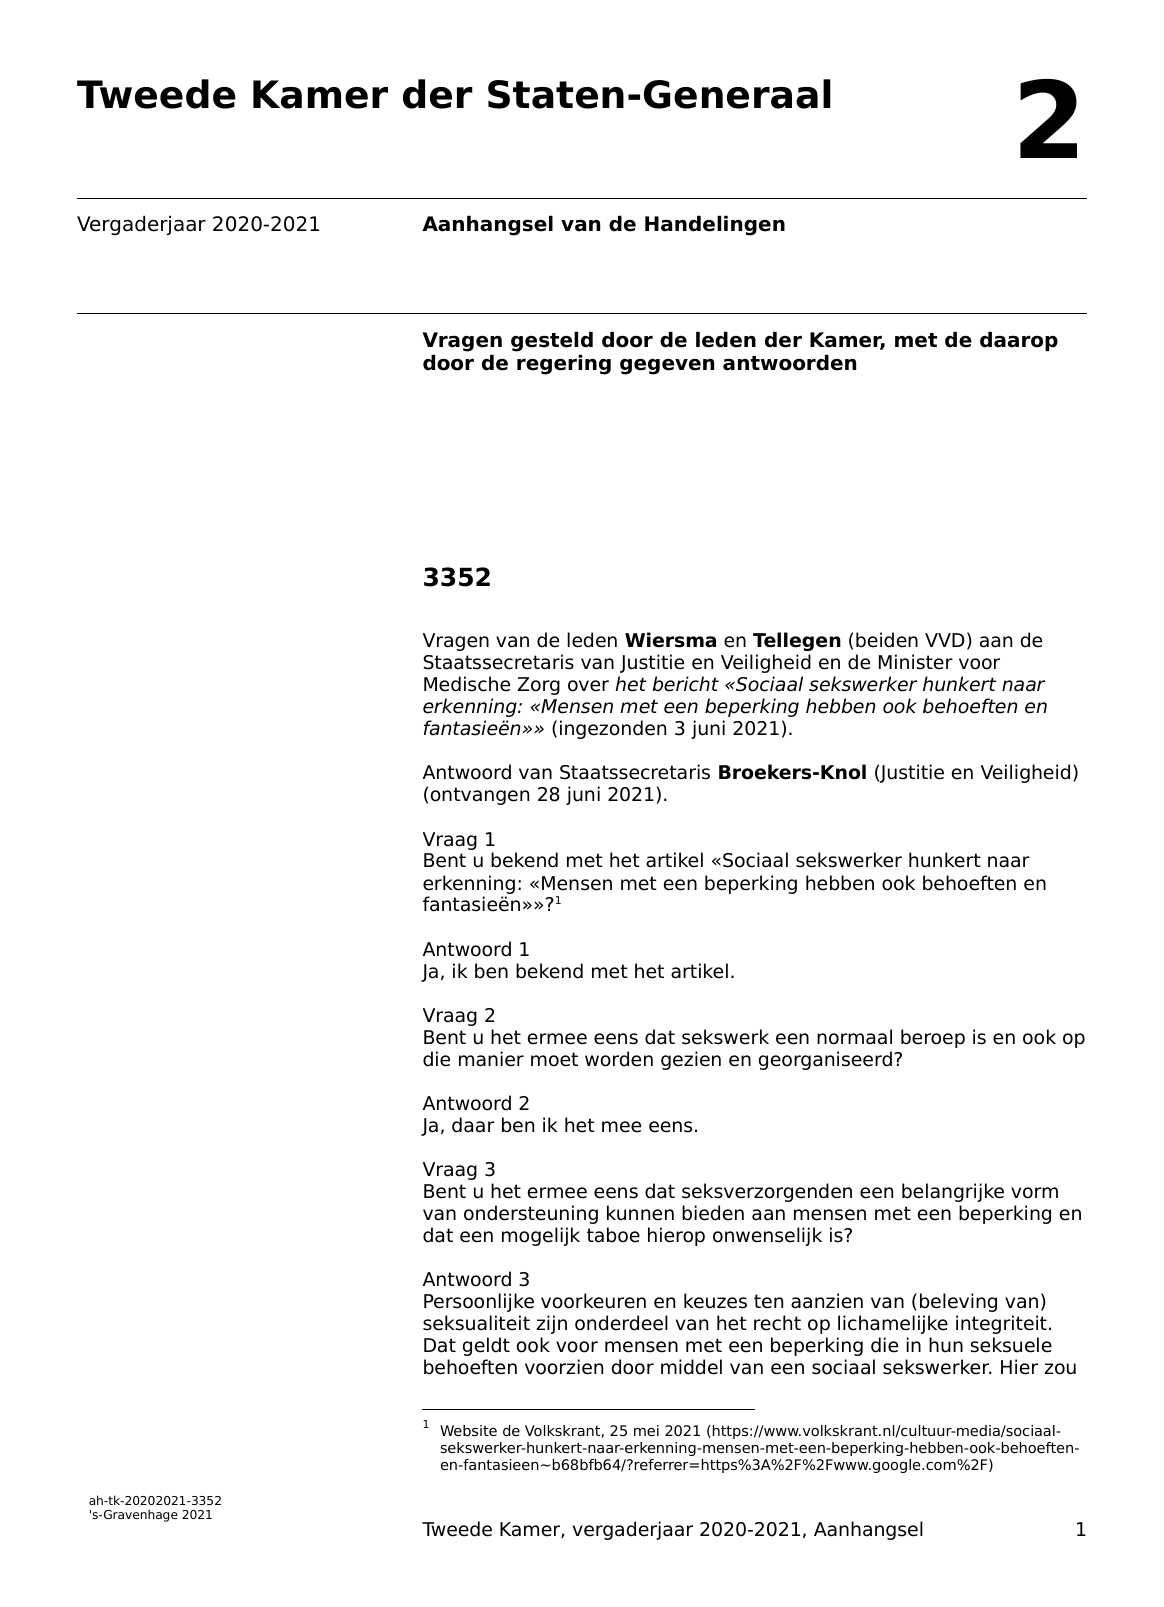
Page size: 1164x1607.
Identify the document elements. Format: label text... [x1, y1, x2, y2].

text Website de Volkskrant, 25 mei 2021 (https://www.volkskrant.nl/cultuur-media/sociaal-sekswerker-hunkert-naar-erkenning-mensen-met-een-beperking-hebben-ook-behoeften-en-fantasieen~b68bfb64/?referrer=https%3A%2F%2Fwww.google.com%2F) [422, 1418, 1087, 1474]
text Antwoord 3 [422, 1269, 1087, 1291]
text Antwoord 2 [422, 1093, 1087, 1115]
text Bent u het ermee eens dat sekswerk een normaal beroep is en ook op die manier moet worden gezien en georganiseerd? [422, 1027, 1087, 1071]
text Vraag 1 [422, 828, 1087, 850]
text ah-tk-20202021-3352 [88, 1494, 323, 1508]
text Vraag 2 [422, 1005, 1087, 1027]
table_header 2 [886, 59, 1087, 198]
table_cell Vergaderjaar 2020-2021 [77, 199, 422, 313]
text Antwoord 1 [422, 938, 1087, 961]
table_cell Vragen gesteld door de leden der Kamer, met de daarop door de regering gegeven antwoorden [422, 314, 1087, 375]
text Vragen van de leden Wiersma en Tellegen (beiden VVD) aan de Staatssecretaris van Justitie en Veiligheid en de Minister voor Medische Zorg over het bericht «Sociaal sekswerker hunkert naar erkenning: «Mensen met een beperking hebben ook behoeften en fantasieën»» (ingezonden 3 juni 2021). [422, 630, 1087, 740]
table_cell [77, 314, 422, 375]
table_header Tweede Kamer der Staten-Generaal [77, 59, 886, 198]
text Bent u het ermee eens dat seksverzorgenden een belangrijke vorm van ondersteuning kunnen bieden aan mensen met een beperking en dat een mogelijk taboe hierop onwenselijk is? [422, 1181, 1087, 1247]
text Ja, daar ben ik het mee eens. [422, 1115, 1087, 1137]
text Bent u bekend met het artikel «Sociaal sekswerker hunkert naar erkenning: «Mensen met een beperking hebben ook behoeften en fantasieën»»? [422, 850, 1087, 916]
text 3352 [422, 563, 1087, 592]
text Vraag 3 [422, 1159, 1087, 1181]
text Persoonlijke voorkeuren en keuzes ten aanzien van (beleving van) seksualiteit zijn onderdeel van het recht op lichamelijke integriteit. Dat geldt ook voor mensen met een beperking die in hun seksuele behoeften voorzien door middel van een sociaal sekswerker. Hier zou [422, 1291, 1087, 1379]
text 's-Gravenhage 2021 [88, 1508, 323, 1522]
text Antwoord van Staatssecretaris Broekers-Knol (Justitie en Veiligheid) (ontvangen 28 juni 2021). [422, 762, 1087, 806]
table_cell Aanhangsel van de Handelingen [422, 199, 1087, 313]
text Ja, ik ben bekend met het artikel. [422, 961, 1087, 982]
